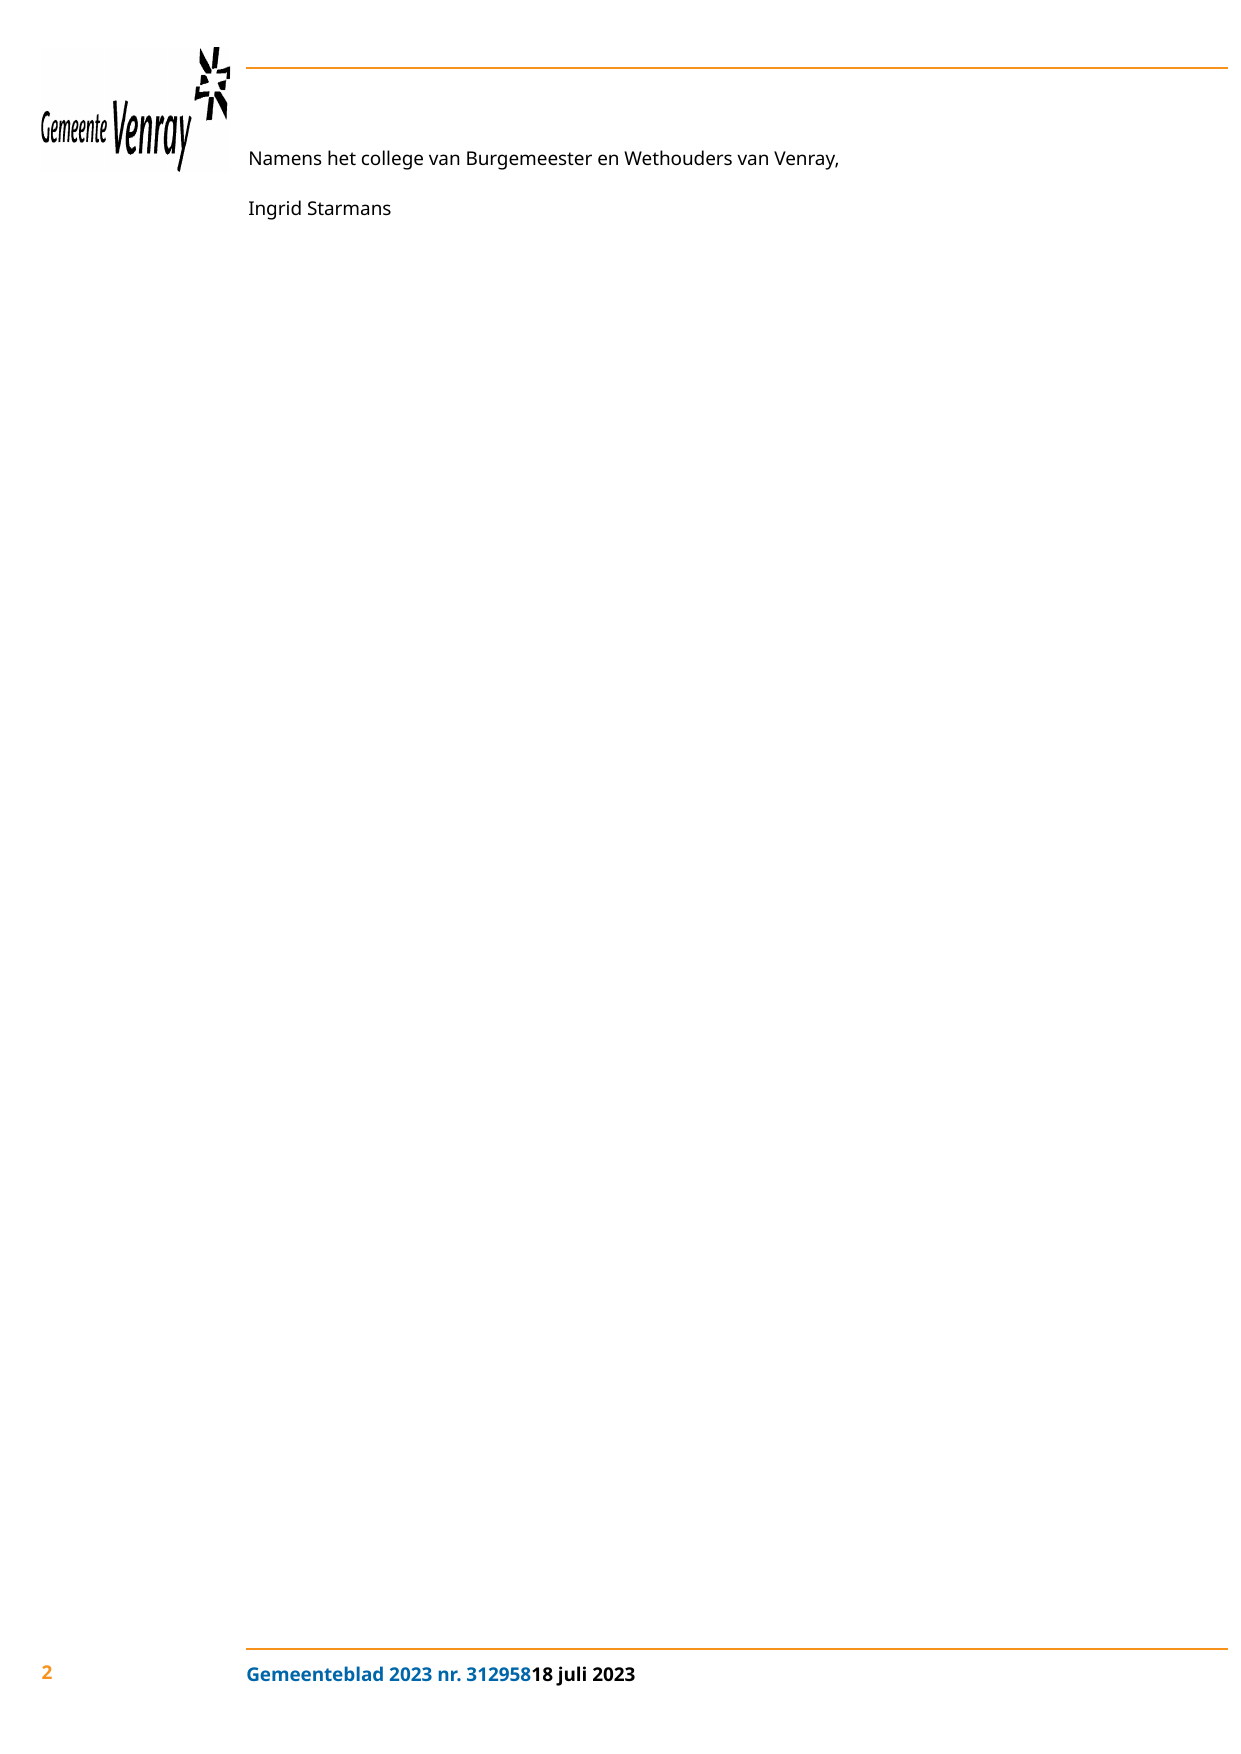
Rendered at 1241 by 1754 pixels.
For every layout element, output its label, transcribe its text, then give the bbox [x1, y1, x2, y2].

picture [41, 47, 231, 172]
text Ingrid Starmans [248, 196, 1152, 221]
text Namens het college van Burgemeester en Wethouders van Venray, [248, 145, 1152, 171]
